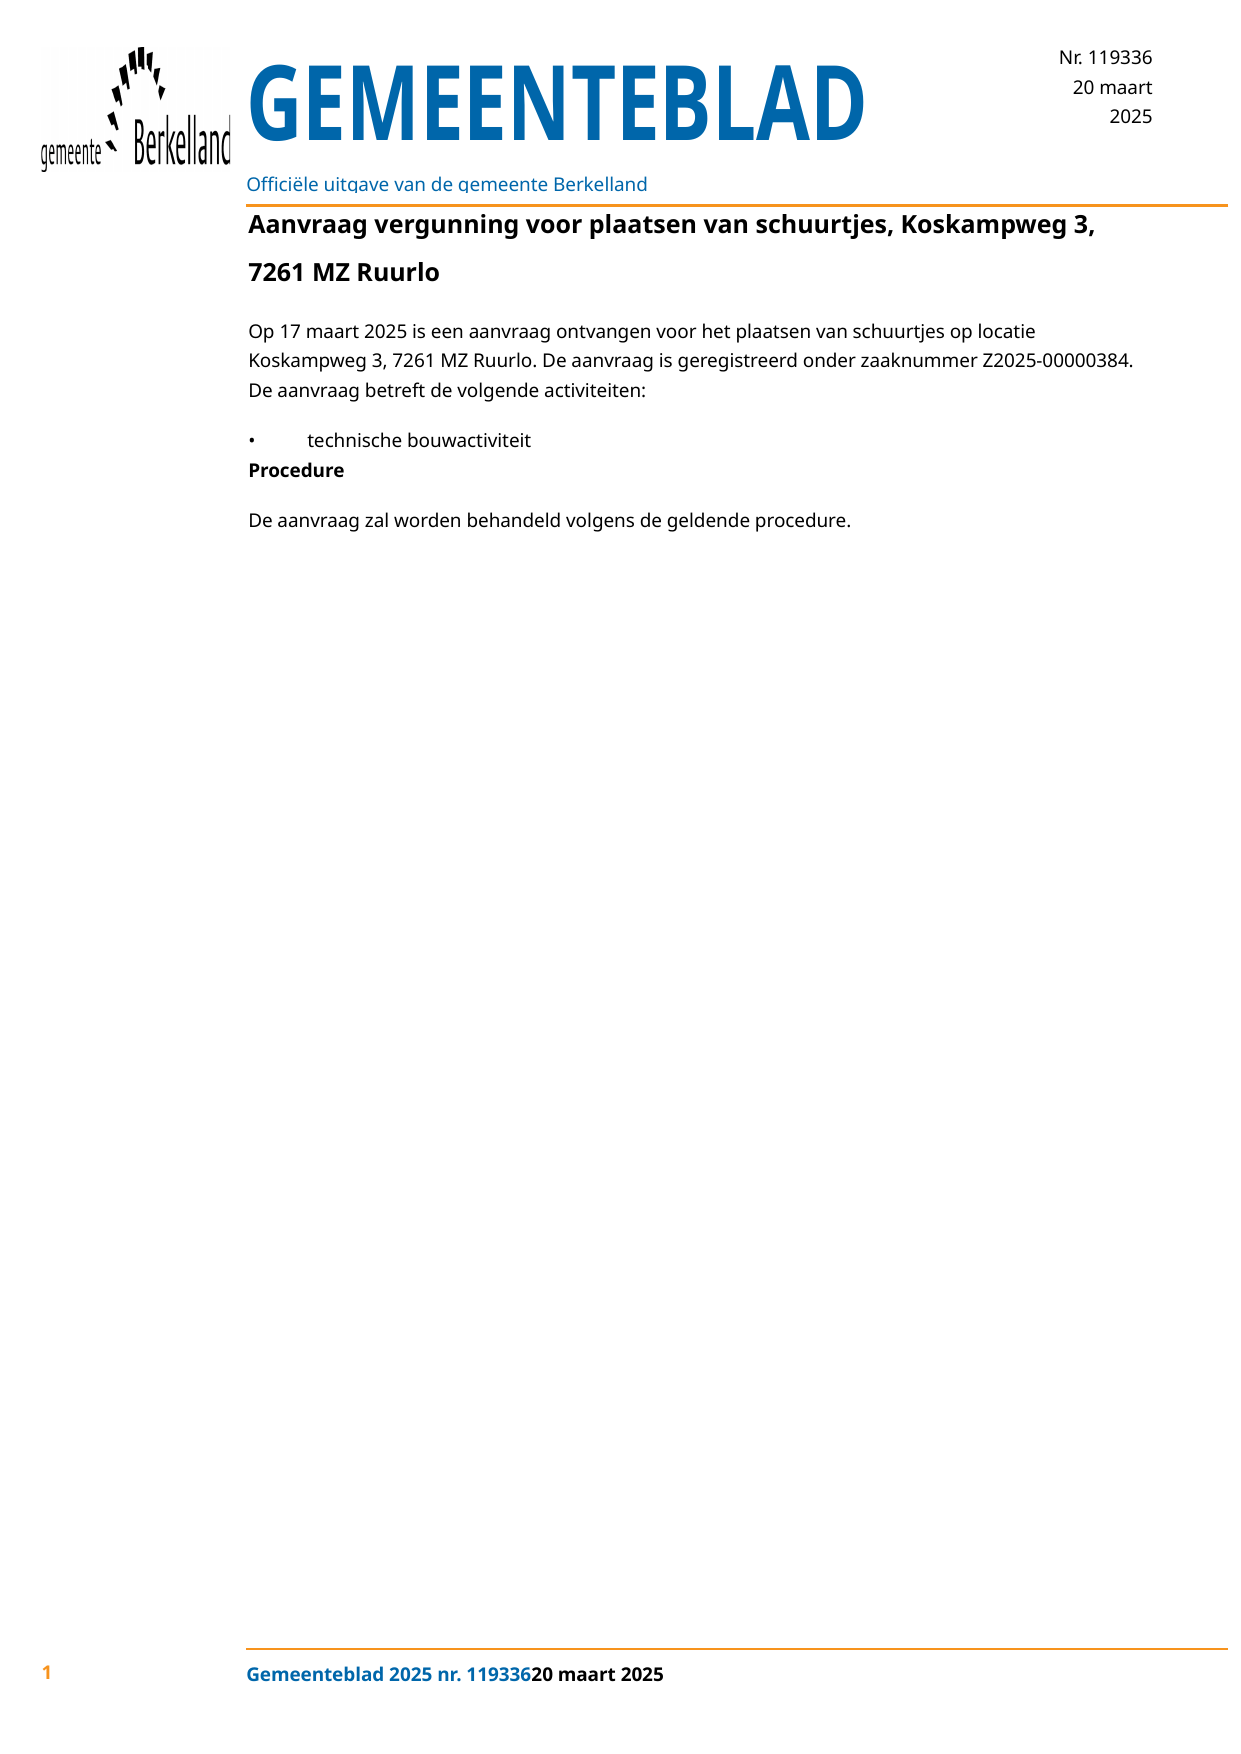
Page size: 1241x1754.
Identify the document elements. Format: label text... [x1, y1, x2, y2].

text De aanvraag zal worden behandeld volgens de geldende procedure. [248, 507, 1152, 533]
text Procedure [248, 457, 1152, 483]
list technische bouwactiviteit [248, 427, 1152, 453]
text Aanvraag vergunning voor plaatsen van schuurtjes, Koskampweg 3, 7261 MZ Ruurlo [248, 207, 1152, 288]
text Op 17 maart 2025 is een aanvraag ontvangen voor het plaatsen van schuurtjes op locatie Koskampweg 3, 7261 MZ Ruurlo. De aanvraag is geregistreerd onder zaaknummer Z2025-00000384. De aanvraag betreft de volgende activiteiten: [248, 318, 1152, 403]
picture [41, 47, 231, 172]
